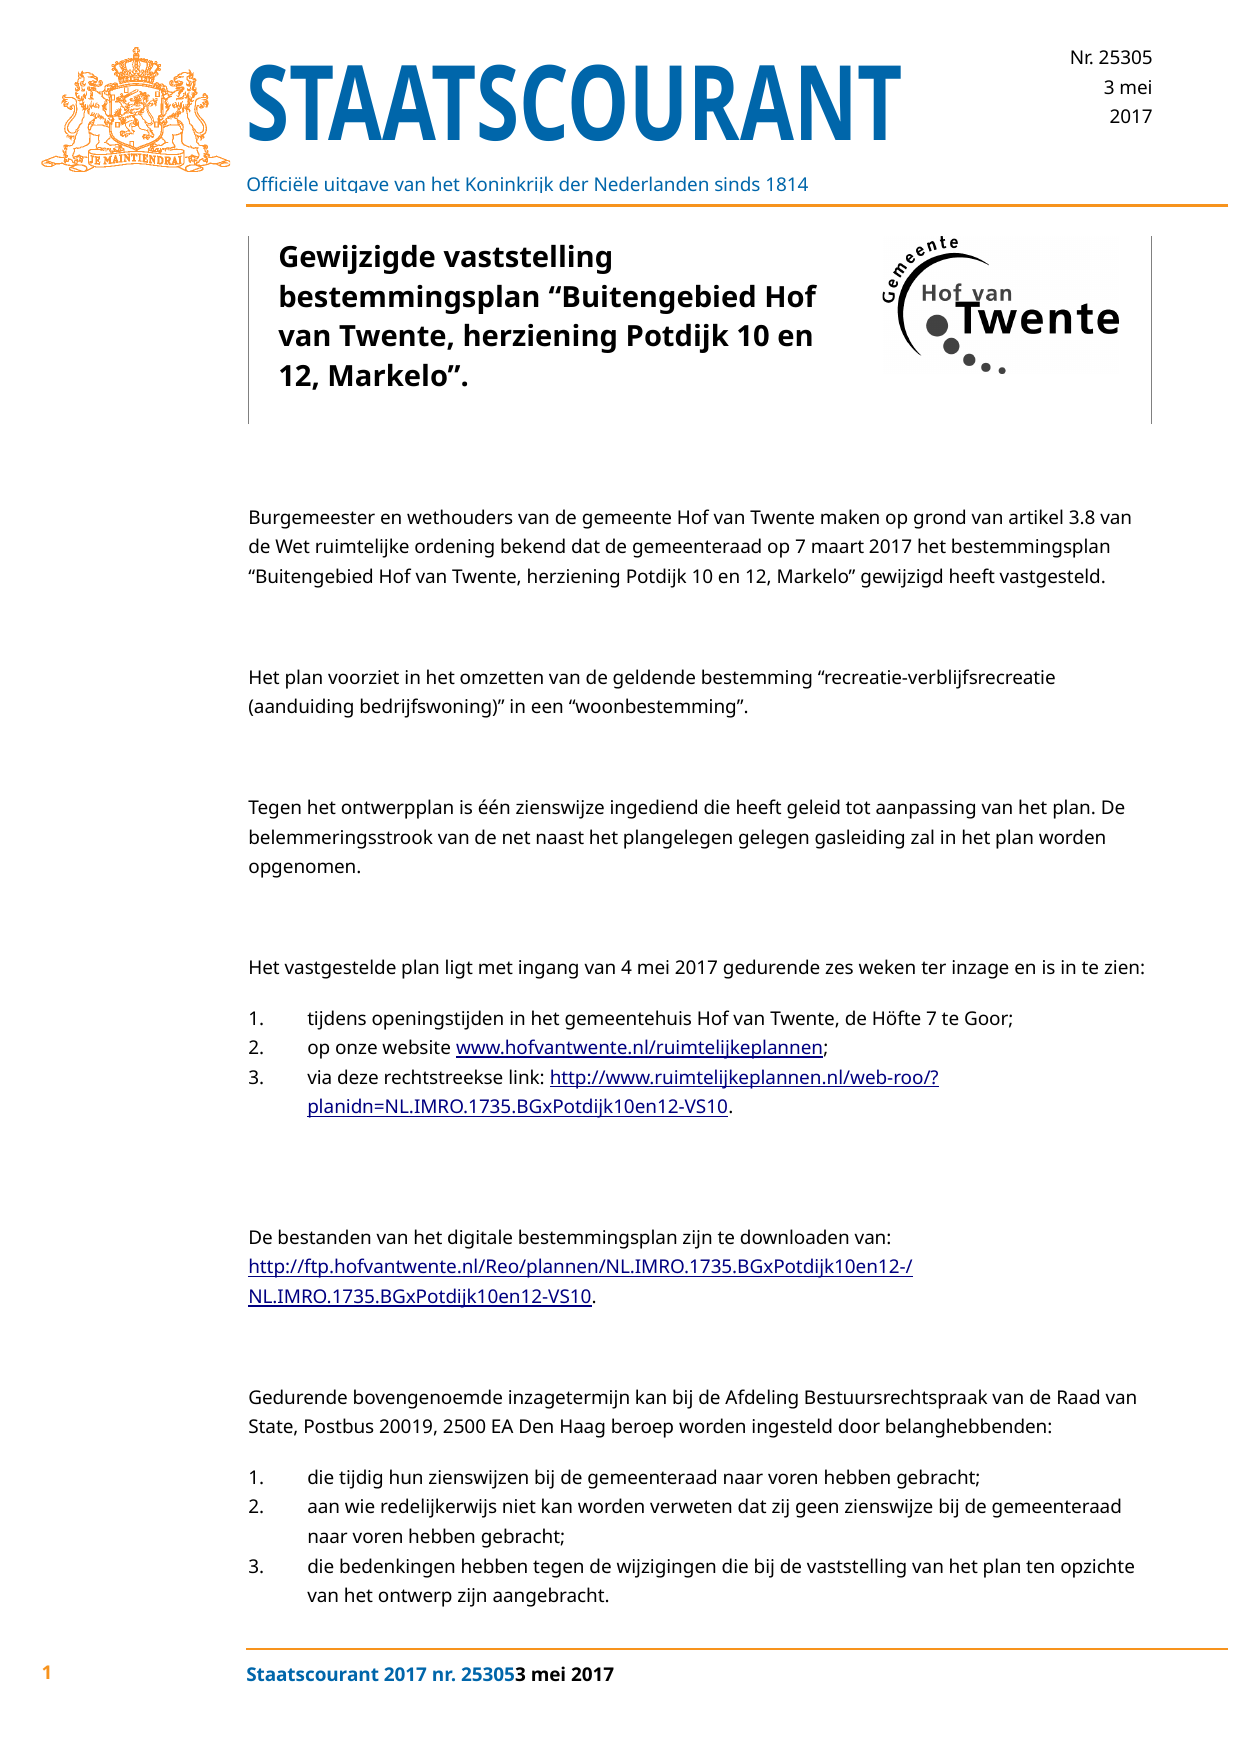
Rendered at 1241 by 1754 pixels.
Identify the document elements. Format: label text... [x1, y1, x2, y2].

text Gedurende bovengenoemde inzagetermijn kan bij de Afdeling Bestuursrechtspraak van de Raad van State, Postbus 20019, 2500 EA Den Haag beroep worden ingesteld door belanghebbenden: [248, 1384, 1152, 1439]
text De bestanden van het digitale bestemmingsplan zijn te downloaden van: http://ftp.hofvantwente.nl/Reo/plannen/NL.IMRO.1735.BGxPotdijk10en12-/NL.IMRO.1735.BGxPotdijk10en12-VS10. [248, 1224, 1152, 1309]
picture [41, 47, 231, 172]
text Burgemeester en wethouders van de gemeente Hof van Twente maken op grond van artikel 3.8 van de Wet ruimtelijke ordening bekend dat de gemeenteraad op 7 maart 2017 het bestemmingsplan “Buitengebied Hof van Twente, herziening Potdijk 10 en 12, Markelo” gewijzigd heeft vastgesteld. [248, 504, 1152, 589]
list op onze website www.hofvantwente.nl/ruimtelijkeplannen; [248, 1034, 1152, 1060]
list via deze rechtstreekse link: http://www.ruimtelijkeplannen.nl/web-roo/?planidn=NL.IMRO.1735.BGxPotdijk10en12-VS10. [248, 1064, 1152, 1119]
text Het vastgestelde plan ligt met ingang van 4 mei 2017 gedurende zes weken ter inzage en is in te zien: [248, 954, 1152, 980]
list die bedenkingen hebben tegen de wijzigingen die bij de vaststelling van het plan ten opzichte van het ontwerp zijn aangebracht. [248, 1553, 1152, 1608]
list tijdens openingstijden in het gemeentehuis Hof van Twente, de Höfte 7 te Goor; [248, 1005, 1152, 1031]
text Het plan voorziet in het omzetten van de geldende bestemming “recreatie-verblijfsrecreatie (aanduiding bedrijfswoning)” in een “woonbestemming”. [248, 664, 1152, 719]
list aan wie redelijkerwijs niet kan worden verweten dat zij geen zienswijze bij de gemeenteraad naar voren hebben gebracht; [248, 1494, 1152, 1549]
text Tegen het ontwerpplan is één zienswijze ingediend die heeft geleid tot aanpassing van het plan. De belemmeringsstrook van de net naast het plangelegen gelegen gasleiding zal in het plan worden opgenomen. [248, 794, 1152, 879]
picture [882, 236, 1119, 374]
table_header Gewijzigde vaststelling bestemmingsplan “Buitengebied Hof van Twente, herziening Potdijk 10 en 12, Markelo”. [249, 236, 850, 424]
table_header [850, 236, 1151, 424]
list die tijdig hun zienswijzen bij de gemeenteraad naar voren hebben gebracht; [248, 1464, 1152, 1490]
